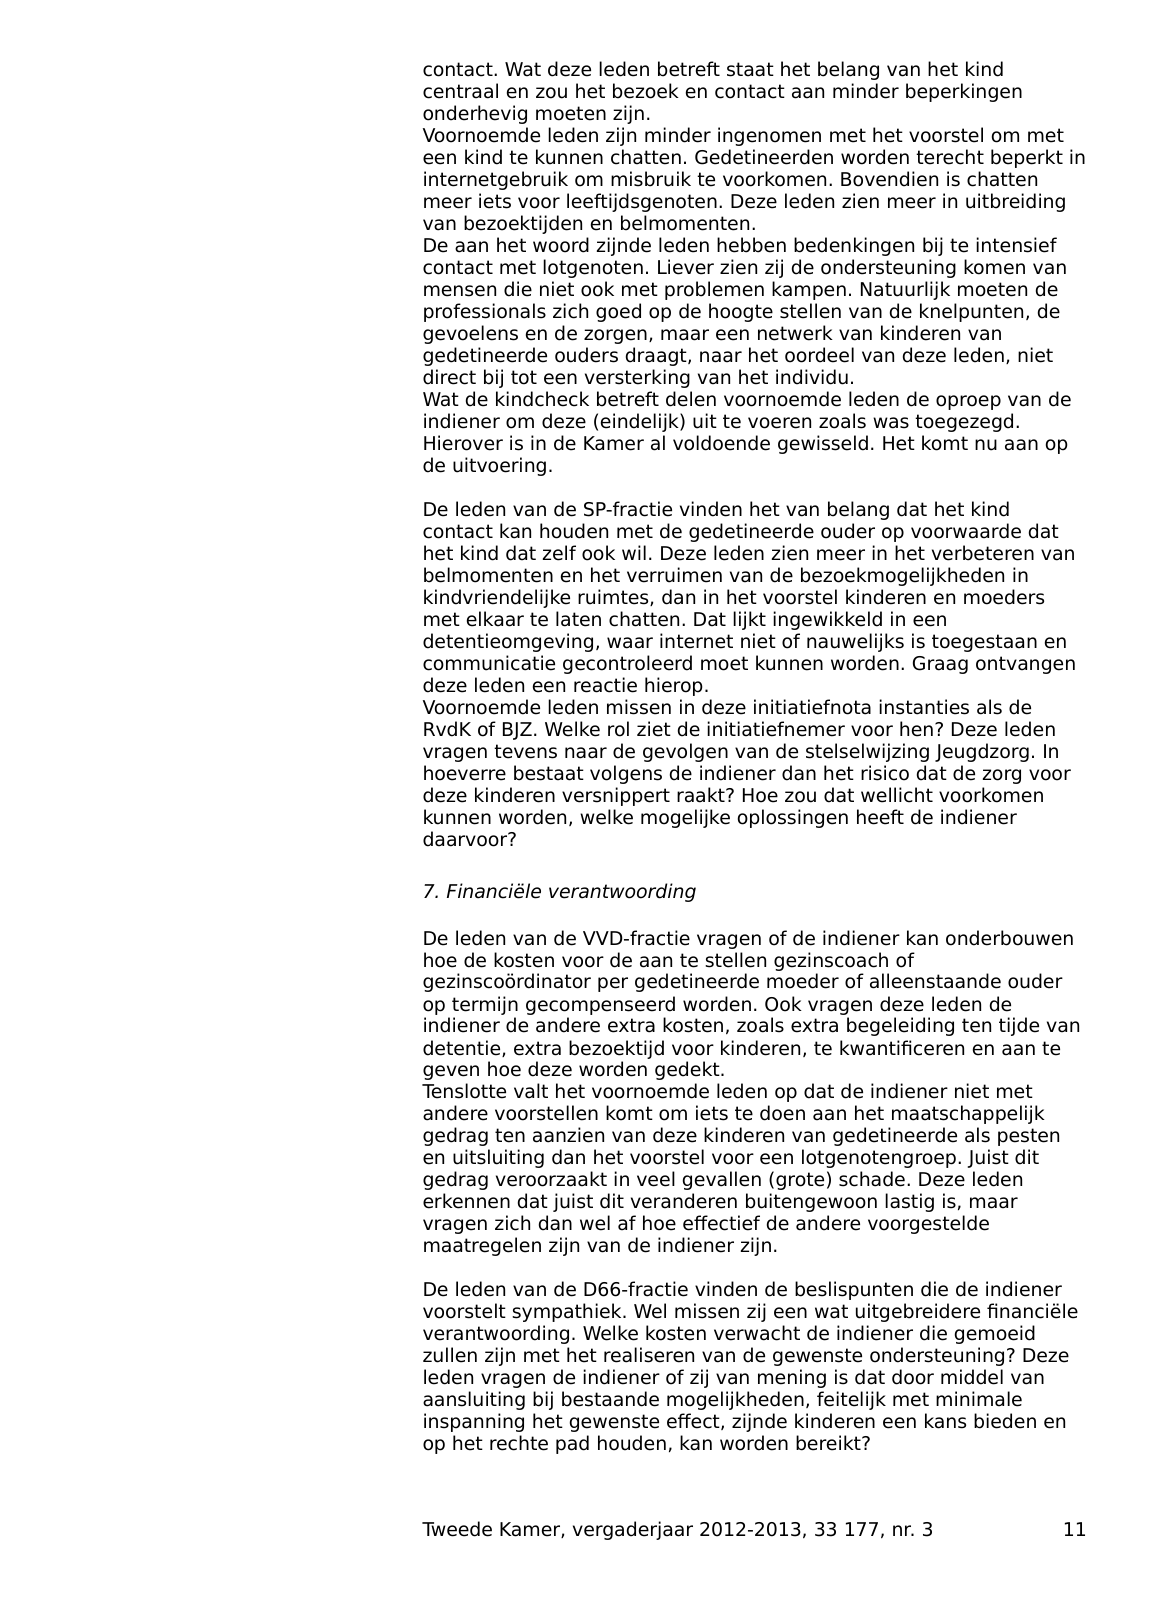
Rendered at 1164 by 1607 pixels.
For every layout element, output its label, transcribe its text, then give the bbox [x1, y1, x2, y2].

subtitle 7. Financiële verantwoording [422, 881, 1087, 902]
text Voornoemde leden missen in deze initiatiefnota instanties als de RvdK of BJZ. Welke rol ziet de initiatiefnemer voor hen? Deze leden vragen tevens naar de gevolgen van de stelselwijzing Jeugdzorg. In hoeverre bestaat volgens de indiener dan het risico dat de zorg voor deze kinderen versnippert raakt? Hoe zou dat wellicht voorkomen kunnen worden, welke mogelijke oplossingen heeft de indiener daarvoor? [422, 697, 1087, 851]
text Wat de kindcheck betreft delen voornoemde leden de oproep van de indiener om deze (eindelijk) uit te voeren zoals was toegezegd. Hierover is in de Kamer al voldoende gewisseld. Het komt nu aan op de uitvoering. [422, 389, 1087, 477]
text Voornoemde leden zijn minder ingenomen met het voorstel om met een kind te kunnen chatten. Gedetineerden worden terecht beperkt in internetgebruik om misbruik te voorkomen. Bovendien is chatten meer iets voor leeftijdsgenoten. Deze leden zien meer in uitbreiding van bezoektijden en belmomenten. [422, 125, 1087, 235]
text De leden van de VVD-fractie vragen of de indiener kan onderbouwen hoe de kosten voor de aan te stellen gezinscoach of gezinscoördinator per gedetineerde moeder of alleenstaande ouder op termijn gecompenseerd worden. Ook vragen deze leden de indiener de andere extra kosten, zoals extra begeleiding ten tijde van detentie, extra bezoektijd voor kinderen, te kwantificeren en aan te geven hoe deze worden gedekt. [422, 927, 1087, 1081]
text De aan het woord zijnde leden hebben bedenkingen bij te intensief contact met lotgenoten. Liever zien zij de ondersteuning komen van mensen die niet ook met problemen kampen. Natuurlijk moeten de professionals zich goed op de hoogte stellen van de knelpunten, de gevoelens en de zorgen, maar een netwerk van kinderen van gedetineerde ouders draagt, naar het oordeel van deze leden, niet direct bij tot een versterking van het individu. [422, 235, 1087, 389]
text De leden van de SP-fractie vinden het van belang dat het kind contact kan houden met de gedetineerde ouder op voorwaarde dat het kind dat zelf ook wil. Deze leden zien meer in het verbeteren van belmomenten en het verruimen van de bezoekmogelijkheden in kindvriendelijke ruimtes, dan in het voorstel kinderen en moeders met elkaar te laten chatten. Dat lijkt ingewikkeld in een detentieomgeving, waar internet niet of nauwelijks is toegestaan en communicatie gecontroleerd moet kunnen worden. Graag ontvangen deze leden een reactie hierop. [422, 499, 1087, 697]
text Tenslotte valt het voornoemde leden op dat de indiener niet met andere voorstellen komt om iets te doen aan het maatschappelijk gedrag ten aanzien van deze kinderen van gedetineerde als pesten en uitsluiting dan het voorstel voor een lotgenotengroep. Juist dit gedrag veroorzaakt in veel gevallen (grote) schade. Deze leden erkennen dat juist dit veranderen buitengewoon lastig is, maar vragen zich dan wel af hoe effectief de andere voorgestelde maatregelen zijn van de indiener zijn. [422, 1081, 1087, 1257]
text contact. Wat deze leden betreft staat het belang van het kind centraal en zou het bezoek en contact aan minder beperkingen onderhevig moeten zijn. [422, 59, 1087, 125]
text De leden van de D66-fractie vinden de beslispunten die de indiener voorstelt sympathiek. Wel missen zij een wat uitgebreidere financiële verantwoording. Welke kosten verwacht de indiener die gemoeid zullen zijn met het realiseren van de gewenste ondersteuning? Deze leden vragen de indiener of zij van mening is dat door middel van aansluiting bij bestaande mogelijkheden, feitelijk met minimale inspanning het gewenste effect, zijnde kinderen een kans bieden en op het rechte pad houden, kan worden bereikt? [422, 1279, 1087, 1455]
